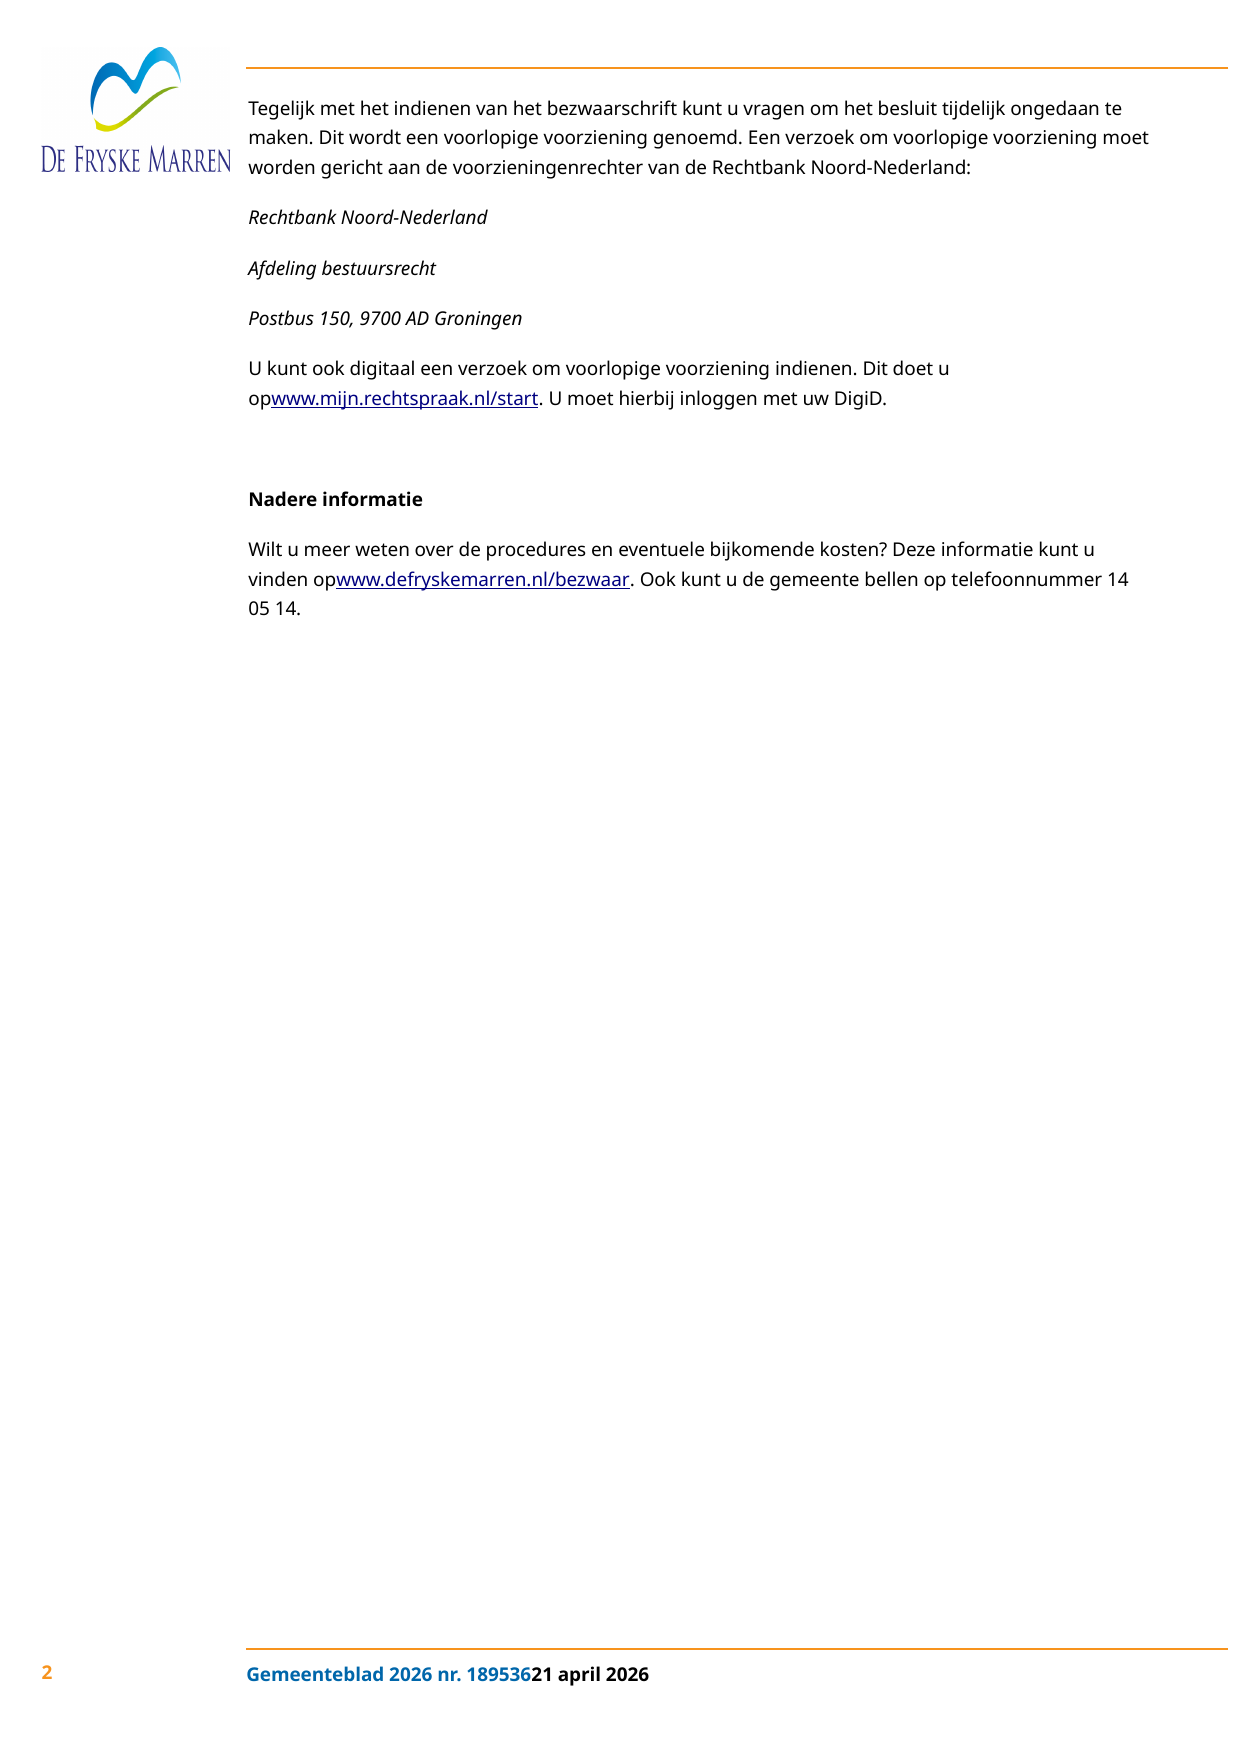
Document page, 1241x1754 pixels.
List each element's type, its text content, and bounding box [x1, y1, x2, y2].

text Afdeling bestuursrecht [248, 255, 1152, 281]
text Tegelijk met het indienen van het bezwaarschrift kunt u vragen om het besluit tijdelijk ongedaan te maken. Dit wordt een voorlopige voorziening genoemd. Een verzoek om voorlopige voorziening moet worden gericht aan de voorzieningenrechter van de Rechtbank Noord-Nederland: [248, 95, 1152, 180]
text Nadere informatie [248, 486, 1152, 512]
text Rechtbank Noord-Nederland [248, 204, 1152, 230]
text U kunt ook digitaal een verzoek om voorlopige voorziening indienen. Dit doet u opwww.mijn.rechtspraak.nl/start. U moet hierbij inloggen met uw DigiD. [248, 356, 1152, 411]
text Wilt u meer weten over de procedures en eventuele bijkomende kosten? Deze informatie kunt u vinden opwww.defryskemarren.nl/bezwaar. Ook kunt u de gemeente bellen op telefoonnummer 14 05 14. [248, 536, 1152, 621]
picture [41, 47, 231, 172]
text Postbus 150, 9700 AD Groningen [248, 305, 1152, 331]
